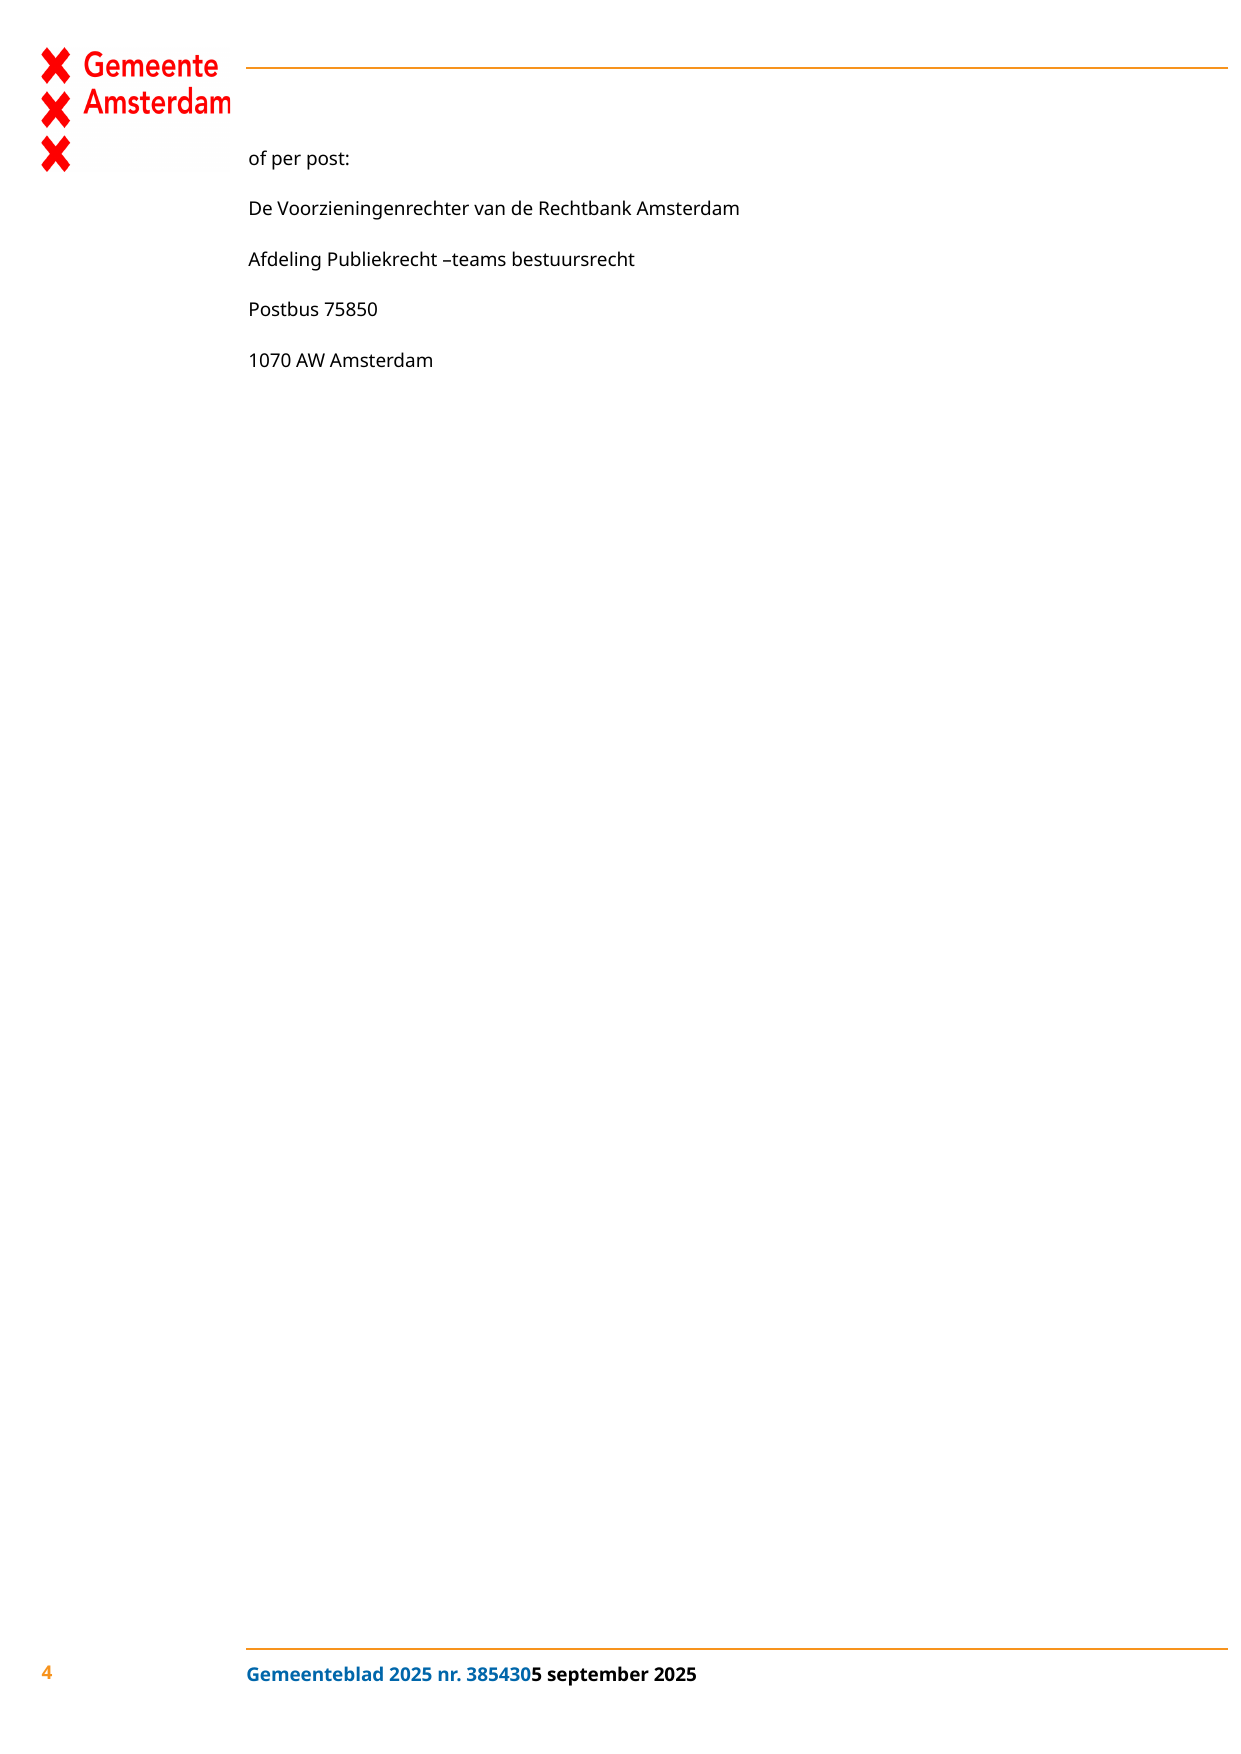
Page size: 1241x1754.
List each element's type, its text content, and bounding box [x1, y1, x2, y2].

text Postbus 75850 [248, 296, 1152, 322]
text 1070 AW Amsterdam [248, 347, 1152, 373]
text Afdeling Publiekrecht –teams bestuursrecht [248, 246, 1152, 272]
picture [41, 47, 231, 172]
text De Voorzieningenrechter van de Rechtbank Amsterdam [248, 196, 1152, 221]
text of per post: [248, 145, 1152, 171]
